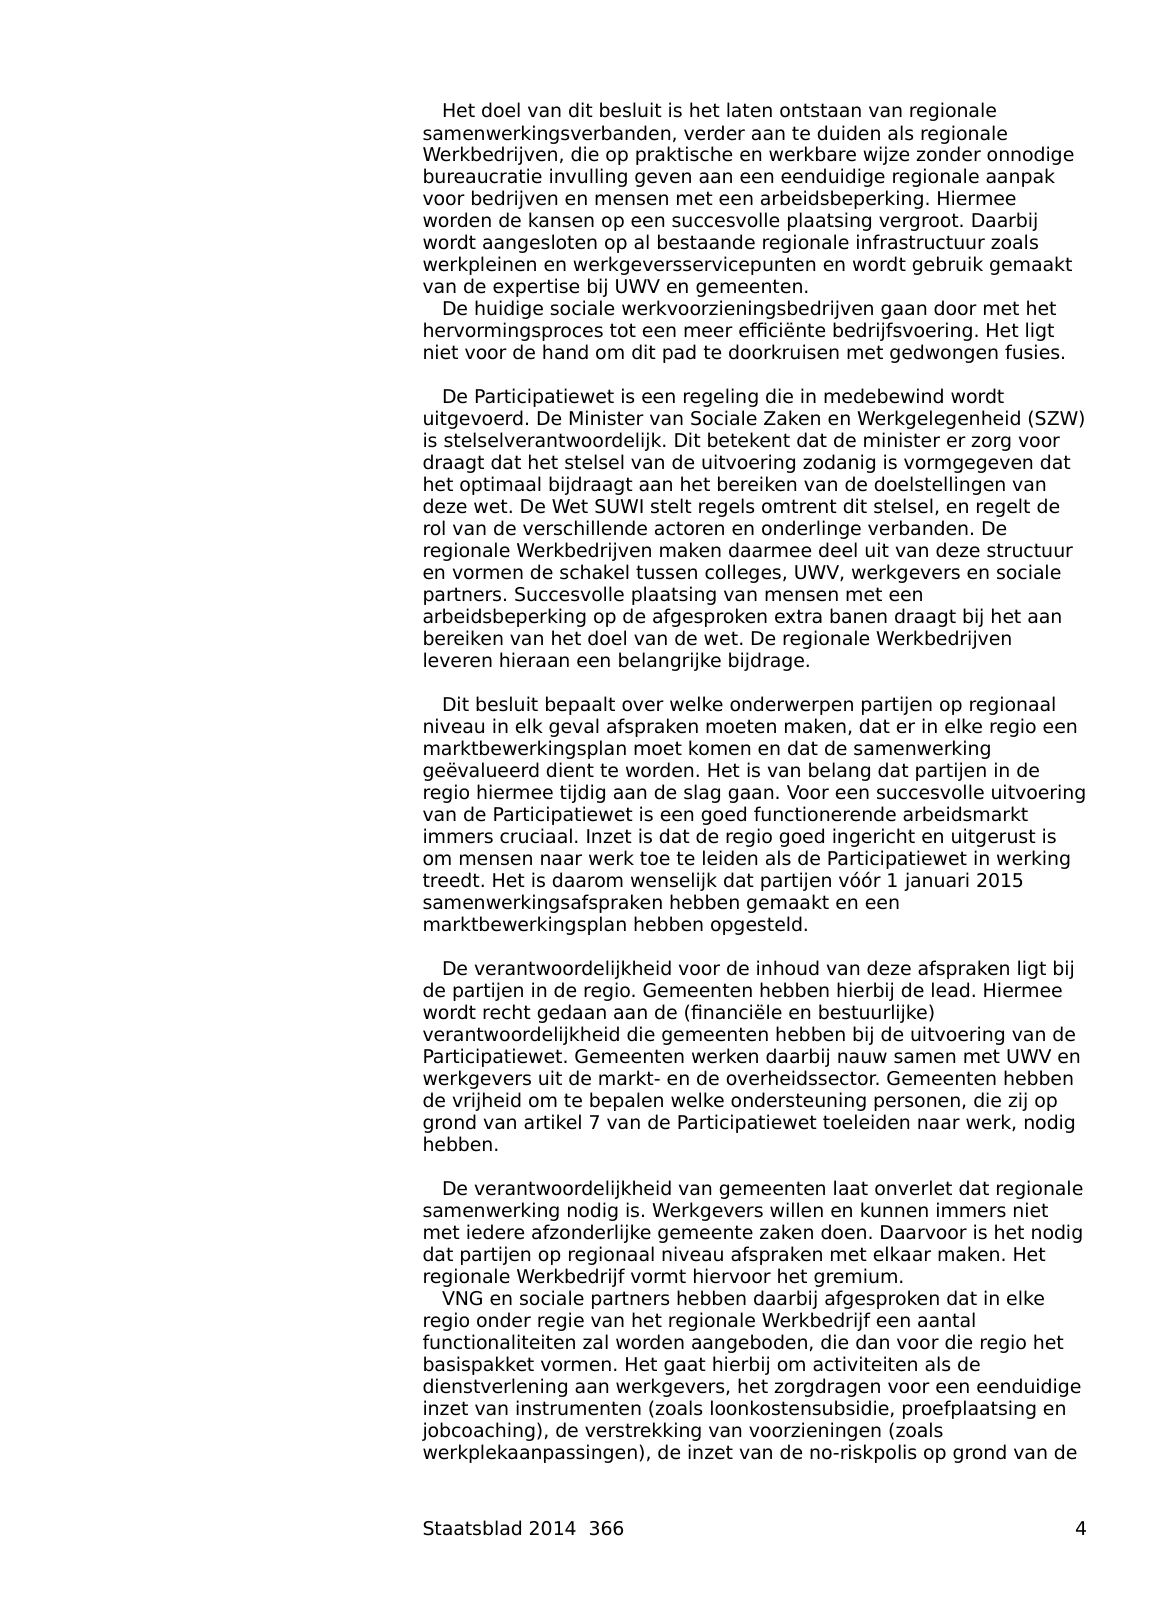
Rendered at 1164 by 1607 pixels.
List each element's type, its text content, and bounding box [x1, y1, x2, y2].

text De Participatiewet is een regeling die in medebewind wordt uitgevoerd. De Minister van Sociale Zaken en Werkgelegenheid (SZW) is stelselverantwoordelijk. Dit betekent dat de minister er zorg voor draagt dat het stelsel van de uitvoering zodanig is vormgegeven dat het optimaal bijdraagt aan het bereiken van de doelstellingen van deze wet. De Wet SUWI stelt regels omtrent dit stelsel, en regelt de rol van de verschillende actoren en onderlinge verbanden. De regionale Werkbedrijven maken daarmee deel uit van deze structuur en vormen de schakel tussen colleges, UWV, werkgevers en sociale partners. Succesvolle plaatsing van mensen met een arbeidsbeperking op de afgesproken extra banen draagt bij het aan bereiken van het doel van de wet. De regionale Werkbedrijven leveren hieraan een belangrijke bijdrage. [422, 386, 1087, 672]
text VNG en sociale partners hebben daarbij afgesproken dat in elke regio onder regie van het regionale Werkbedrijf een aantal functionaliteiten zal worden aangeboden, die dan voor die regio het basispakket vormen. Het gaat hierbij om activiteiten als de dienstverlening aan werkgevers, het zorgdragen voor een eenduidige inzet van instrumenten (zoals loonkostensubsidie, proefplaatsing en jobcoaching), de verstrekking van voorzieningen (zoals werkplekaanpassingen), de inzet van de no-riskpolis op grond van de [422, 1288, 1087, 1464]
text De verantwoordelijkheid voor de inhoud van deze afspraken ligt bij de partijen in de regio. Gemeenten hebben hierbij de lead. Hiermee wordt recht gedaan aan de (financiële en bestuurlijke) verantwoordelijkheid die gemeenten hebben bij de uitvoering van de Participatiewet. Gemeenten werken daarbij nauw samen met UWV en werkgevers uit de markt- en de overheidssector. Gemeenten hebben de vrijheid om te bepalen welke ondersteuning personen, die zij op grond van artikel 7 van de Participatiewet toeleiden naar werk, nodig hebben. [422, 958, 1087, 1156]
text Het doel van dit besluit is het laten ontstaan van regionale samenwerkingsverbanden, verder aan te duiden als regionale Werkbedrijven, die op praktische en werkbare wijze zonder onnodige bureaucratie invulling geven aan een eenduidige regionale aanpak voor bedrijven en mensen met een arbeidsbeperking. Hiermee worden de kansen op een succesvolle plaatsing vergroot. Daarbij wordt aangesloten op al bestaande regionale infrastructuur zoals werkpleinen en werkgeversservicepunten en wordt gebruik gemaakt van de expertise bij UWV en gemeenten. [422, 100, 1087, 298]
text De verantwoordelijkheid van gemeenten laat onverlet dat regionale samenwerking nodig is. Werkgevers willen en kunnen immers niet met iedere afzonderlijke gemeente zaken doen. Daarvoor is het nodig dat partijen op regionaal niveau afspraken met elkaar maken. Het regionale Werkbedrijf vormt hiervoor het gremium. [422, 1178, 1087, 1288]
text Dit besluit bepaalt over welke onderwerpen partijen op regionaal niveau in elk geval afspraken moeten maken, dat er in elke regio een marktbewerkingsplan moet komen en dat de samenwerking geëvalueerd dient te worden. Het is van belang dat partijen in de regio hiermee tijdig aan de slag gaan. Voor een succesvolle uitvoering van de Participatiewet is een goed functionerende arbeidsmarkt immers cruciaal. Inzet is dat de regio goed ingericht en uitgerust is om mensen naar werk toe te leiden als de Participatiewet in werking treedt. Het is daarom wenselijk dat partijen vóór 1 januari 2015 samenwerkingsafspraken hebben gemaakt en een marktbewerkingsplan hebben opgesteld. [422, 694, 1087, 936]
text De huidige sociale werkvoorzieningsbedrijven gaan door met het hervormingsproces tot een meer efficiënte bedrijfsvoering. Het ligt niet voor de hand om dit pad te doorkruisen met gedwongen fusies. [422, 298, 1087, 364]
